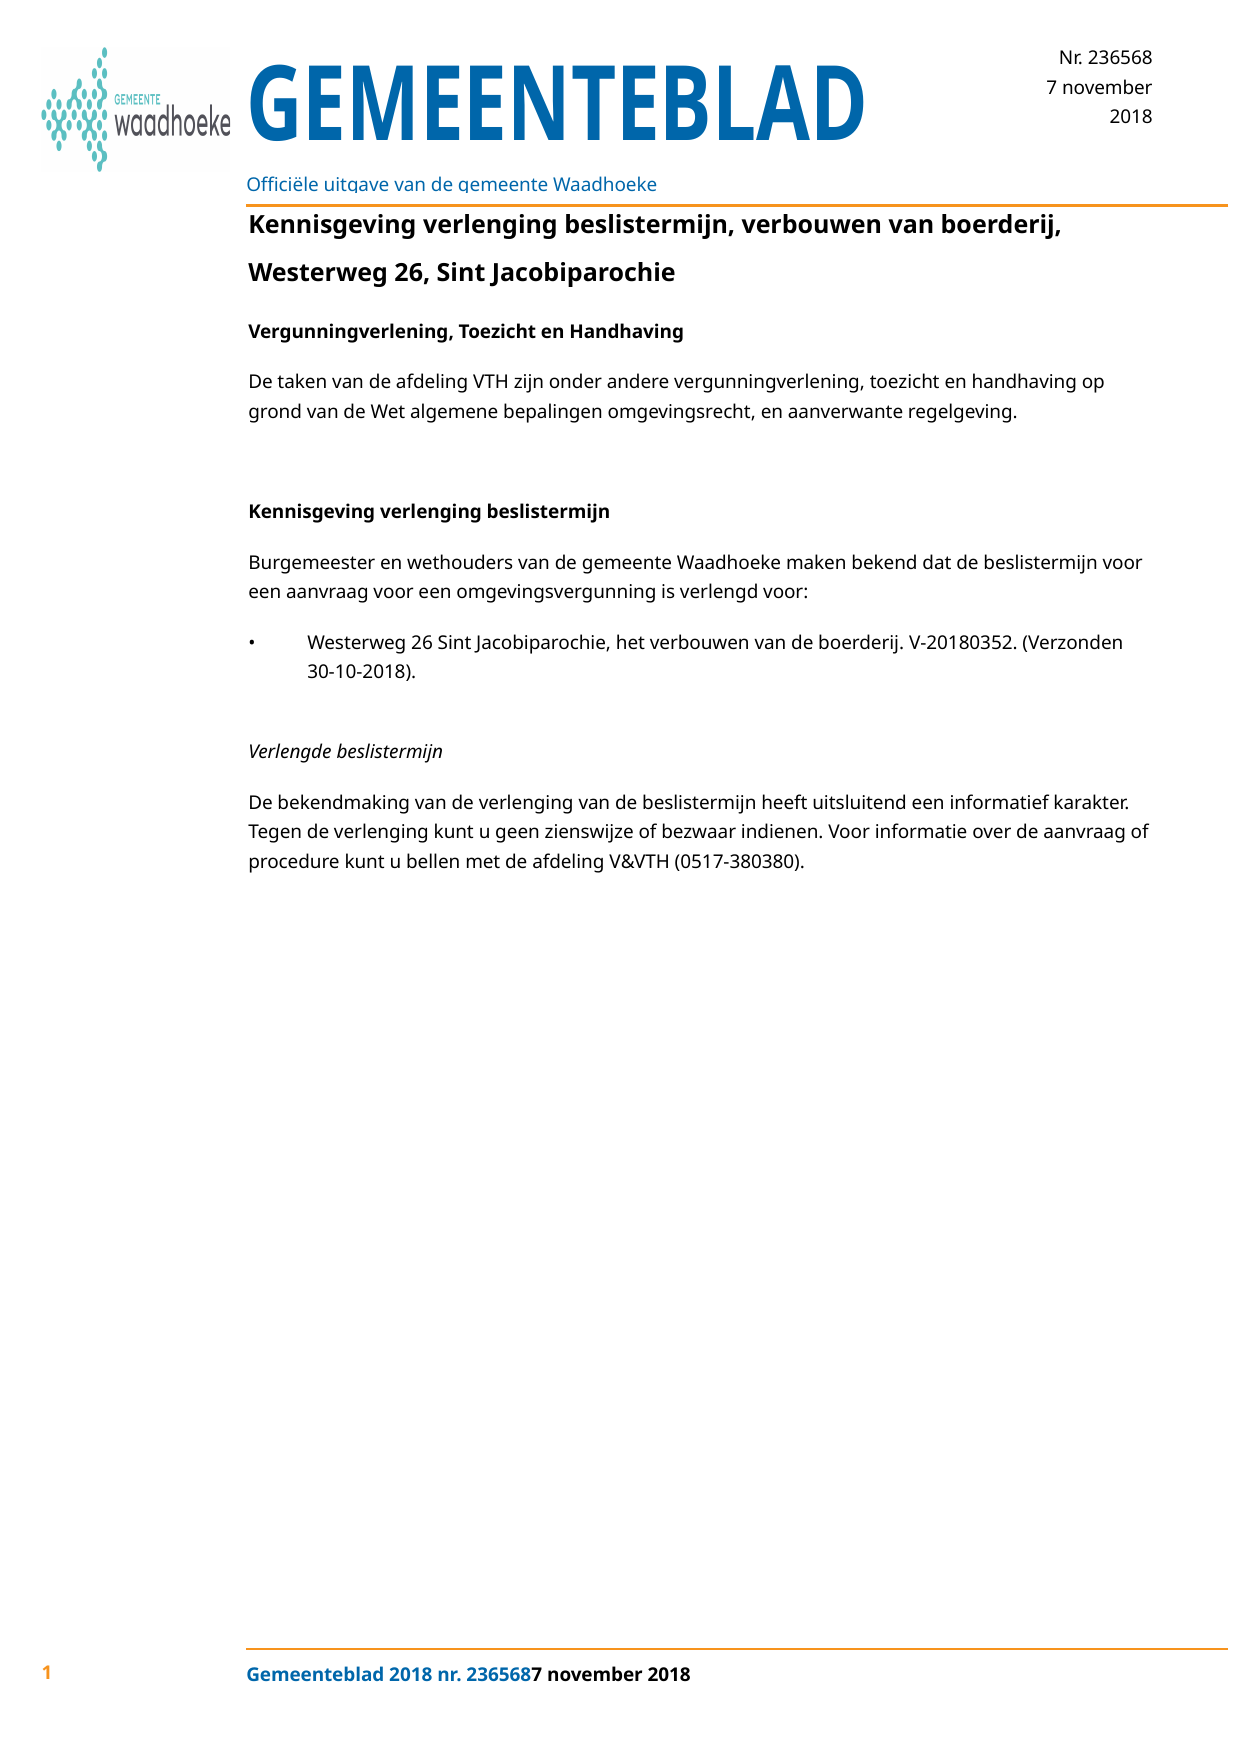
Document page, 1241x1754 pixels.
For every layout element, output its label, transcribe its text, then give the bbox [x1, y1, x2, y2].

text Verlengde beslistermijn [248, 739, 1152, 764]
text Burgemeester en wethouders van de gemeente Waadhoeke maken bekend dat de beslistermijn voor een aanvraag voor een omgevingsvergunning is verlengd voor: [248, 549, 1152, 604]
text Vergunningverlening, Toezicht en Handhaving [248, 318, 1152, 344]
text De taken van de afdeling VTH zijn onder andere vergunningverlening, toezicht en handhaving op grond van de Wet algemene bepalingen omgevingsrecht, en aanverwante regelgeving. [248, 368, 1152, 424]
picture [41, 47, 231, 172]
text De bekendmaking van de verlenging van de beslistermijn heeft uitsluitend een informatief karakter. Tegen de verlenging kunt u geen zienswijze of bezwaar indienen. Voor informatie over de aanvraag of procedure kunt u bellen met de afdeling V&VTH (0517-380380). [248, 789, 1152, 874]
text Kennisgeving verlenging beslistermijn, verbouwen van boerderij, Westerweg 26, Sint Jacobiparochie [248, 207, 1152, 288]
list Westerweg 26 Sint Jacobiparochie, het verbouwen van de boerderij. V-20180352. (Verzonden 30-10-2018). [248, 629, 1152, 684]
text Kennisgeving verlenging beslistermijn [248, 499, 1152, 524]
